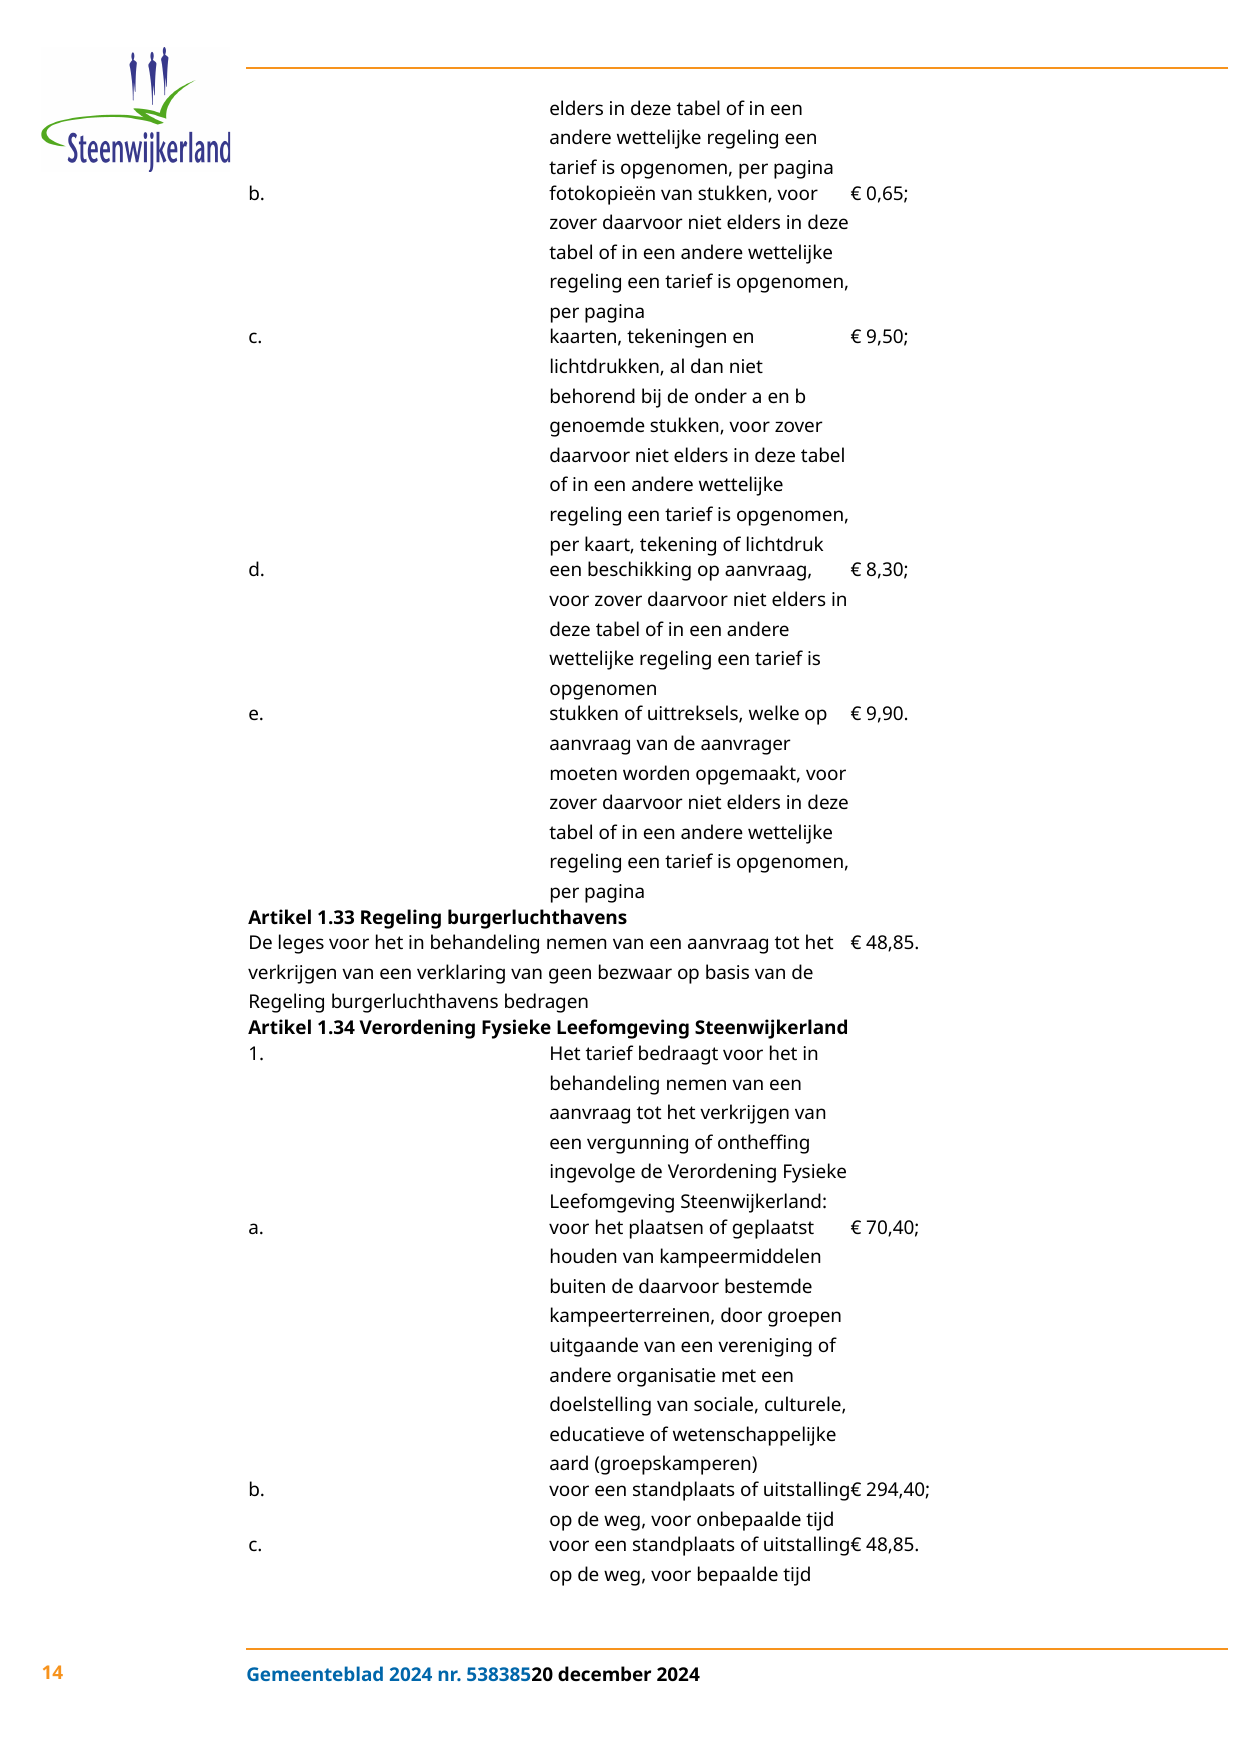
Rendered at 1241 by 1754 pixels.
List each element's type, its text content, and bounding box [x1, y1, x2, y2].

table_cell € 294,40; [850, 1476, 1152, 1532]
table_cell elders in deze tabel of in een andere wettelijke regeling een tarief is opgenomen, per pagina [549, 95, 850, 180]
table_cell De leges voor het in behandeling nemen van een aanvraag tot het verkrijgen van een verklaring van geen bezwaar op basis van de Regeling burgerluchthavens bedragen [248, 930, 850, 1014]
table_cell 1. [248, 1040, 549, 1214]
table_cell € 70,40; [850, 1214, 1152, 1476]
table_cell € 9,90. [850, 701, 1152, 904]
table_cell een beschikking op aanvraag, voor zover daarvoor niet elders in deze tabel of in een andere wettelijke regeling een tarief is opgenomen [549, 557, 850, 701]
table_cell fotokopieën van stukken, voor zover daarvoor niet elders in deze tabel of in een andere wettelijke regeling een tarief is opgenomen, per pagina [549, 180, 850, 324]
table_cell a. [248, 1214, 549, 1476]
picture [41, 47, 231, 172]
table_cell voor het plaatsen of geplaatst houden van kampeermiddelen buiten de daarvoor bestemde kampeerterreinen, door groepen uitgaande van een vereniging of andere organisatie met een doelstelling van sociale, culturele, educatieve of wetenschappelijke aard (groepskamperen) [549, 1214, 850, 1476]
table_cell c. [248, 324, 549, 557]
table_cell d. [248, 557, 549, 701]
table_cell € 8,30; [850, 557, 1152, 701]
table_cell stukken of uittreksels, welke op aanvraag van de aanvrager moeten worden opgemaakt, voor zover daarvoor niet elders in deze tabel of in een andere wettelijke regeling een tarief is opgenomen, per pagina [549, 701, 850, 904]
table_cell € 9,50; [850, 324, 1152, 557]
table_cell € 48,85. [850, 930, 1152, 1014]
table_cell Artikel 1.33 Regeling burgerluchthavens [248, 904, 850, 929]
table_cell c. [248, 1532, 549, 1587]
table_cell [850, 95, 1152, 180]
table_cell voor een standplaats of uitstalling op de weg, voor onbepaalde tijd [549, 1476, 850, 1532]
table_cell b. [248, 180, 549, 324]
table_cell b. [248, 1476, 549, 1532]
table_cell [850, 904, 1152, 929]
table_cell kaarten, tekeningen en lichtdrukken, al dan niet behorend bij de onder a en b genoemde stukken, voor zover daarvoor niet elders in deze tabel of in een andere wettelijke regeling een tarief is opgenomen, per kaart, tekening of lichtdruk [549, 324, 850, 557]
table_cell € 48,85. [850, 1532, 1152, 1587]
table_cell voor een standplaats of uitstalling op de weg, voor bepaalde tijd [549, 1532, 850, 1587]
table_cell Het tarief bedraagt voor het in behandeling nemen van een aanvraag tot het verkrijgen van een vergunning of ontheffing ingevolge de Verordening Fysieke Leefomgeving Steenwijkerland: [549, 1040, 850, 1214]
table_cell Artikel 1.34 Verordening Fysieke Leefomgeving Steenwijkerland [248, 1015, 850, 1040]
table_cell [248, 95, 549, 180]
table_cell [850, 1015, 1152, 1040]
table_cell [850, 1040, 1152, 1214]
table_cell € 0,65; [850, 180, 1152, 324]
table_cell e. [248, 701, 549, 904]
